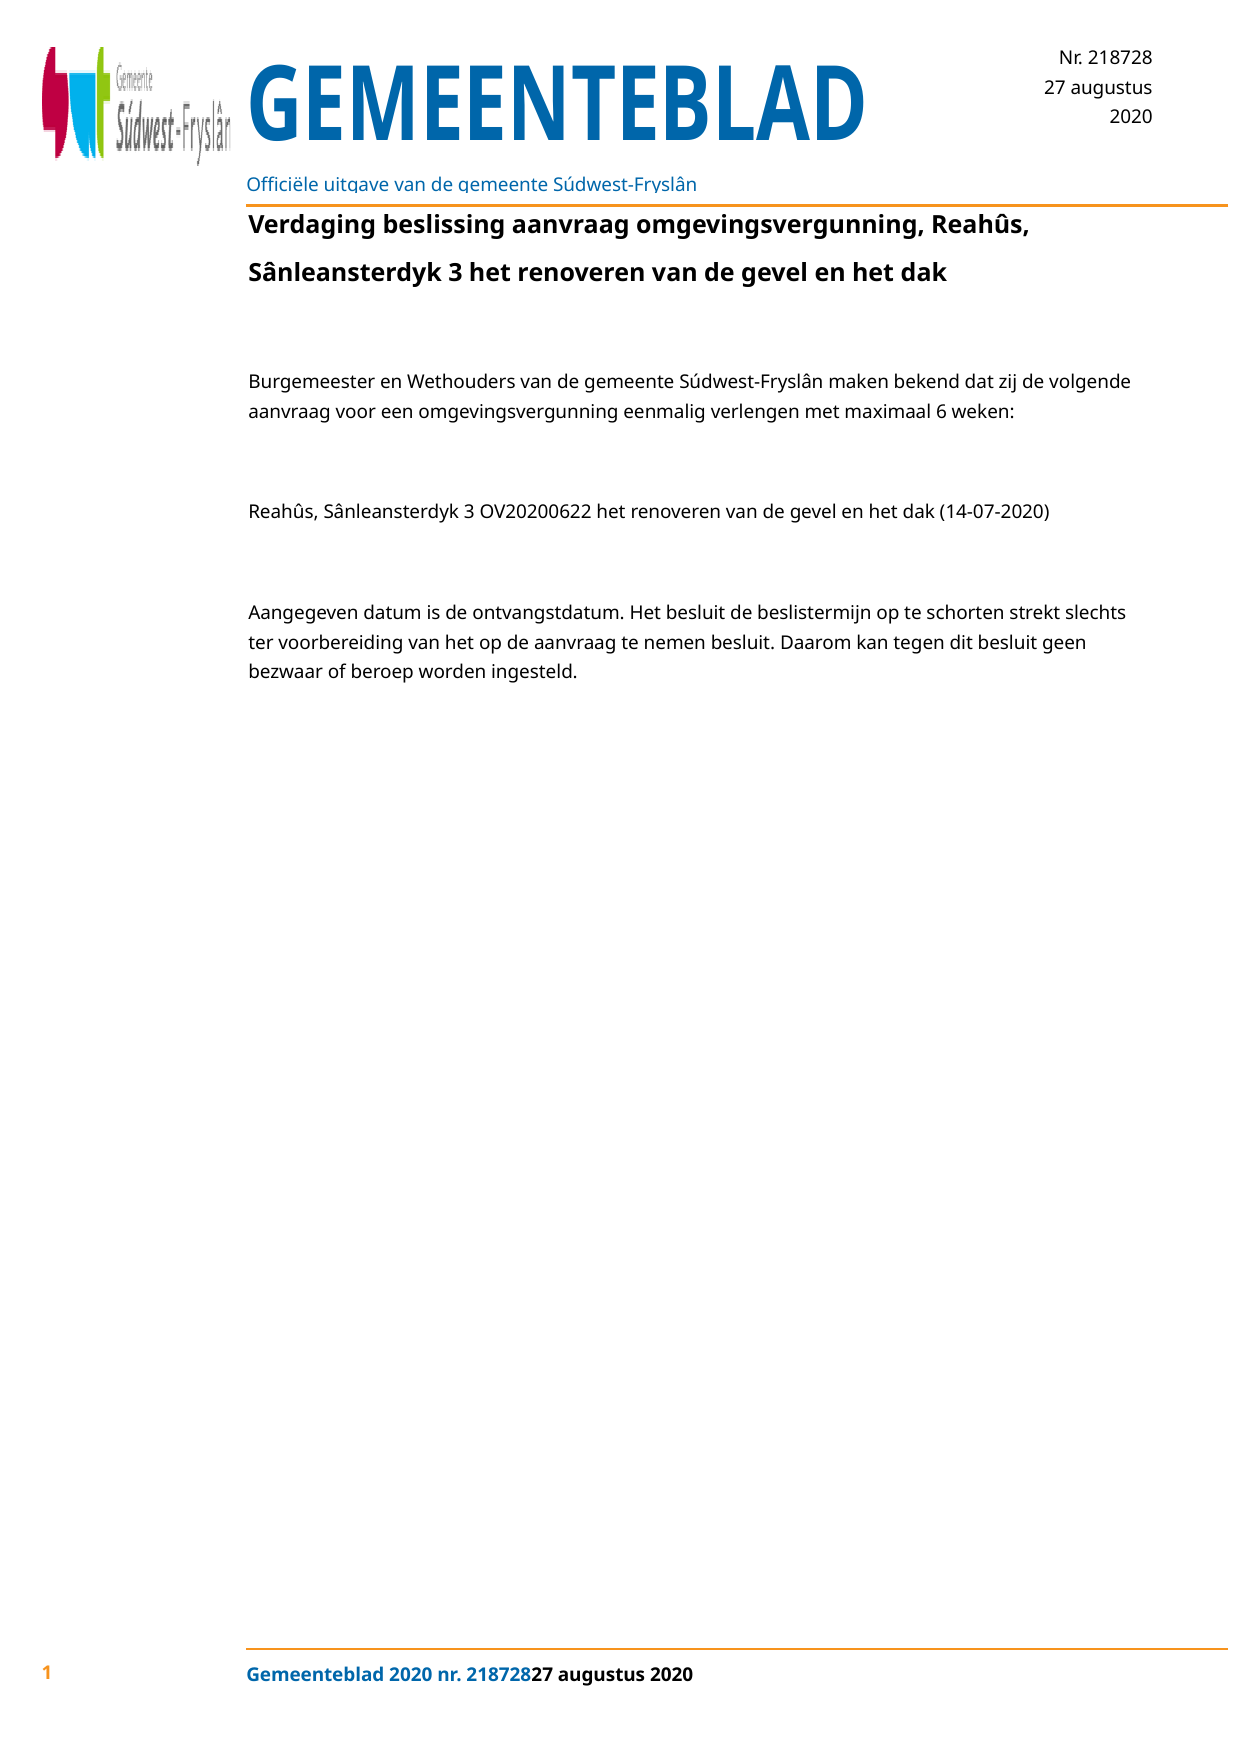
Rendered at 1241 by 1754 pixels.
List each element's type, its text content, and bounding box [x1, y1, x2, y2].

picture [41, 47, 231, 172]
text Aangegeven datum is de ontvangstdatum. Het besluit de beslistermijn op te schorten strekt slechts ter voorbereiding van het op de aanvraag te nemen besluit. Daarom kan tegen dit besluit geen bezwaar of beroep worden ingesteld. [248, 599, 1152, 684]
text Burgemeester en Wethouders van de gemeente Súdwest-Fryslân maken bekend dat zij de volgende aanvraag voor een omgevingsvergunning eenmalig verlengen met maximaal 6 weken: [248, 368, 1152, 424]
text Reahûs, Sânleansterdyk 3 OV20200622 het renoveren van de gevel en het dak (14-07-2020) [248, 499, 1152, 524]
text Verdaging beslissing aanvraag omgevingsvergunning, Reahûs, Sânleansterdyk 3 het renoveren van de gevel en het dak [248, 207, 1152, 288]
